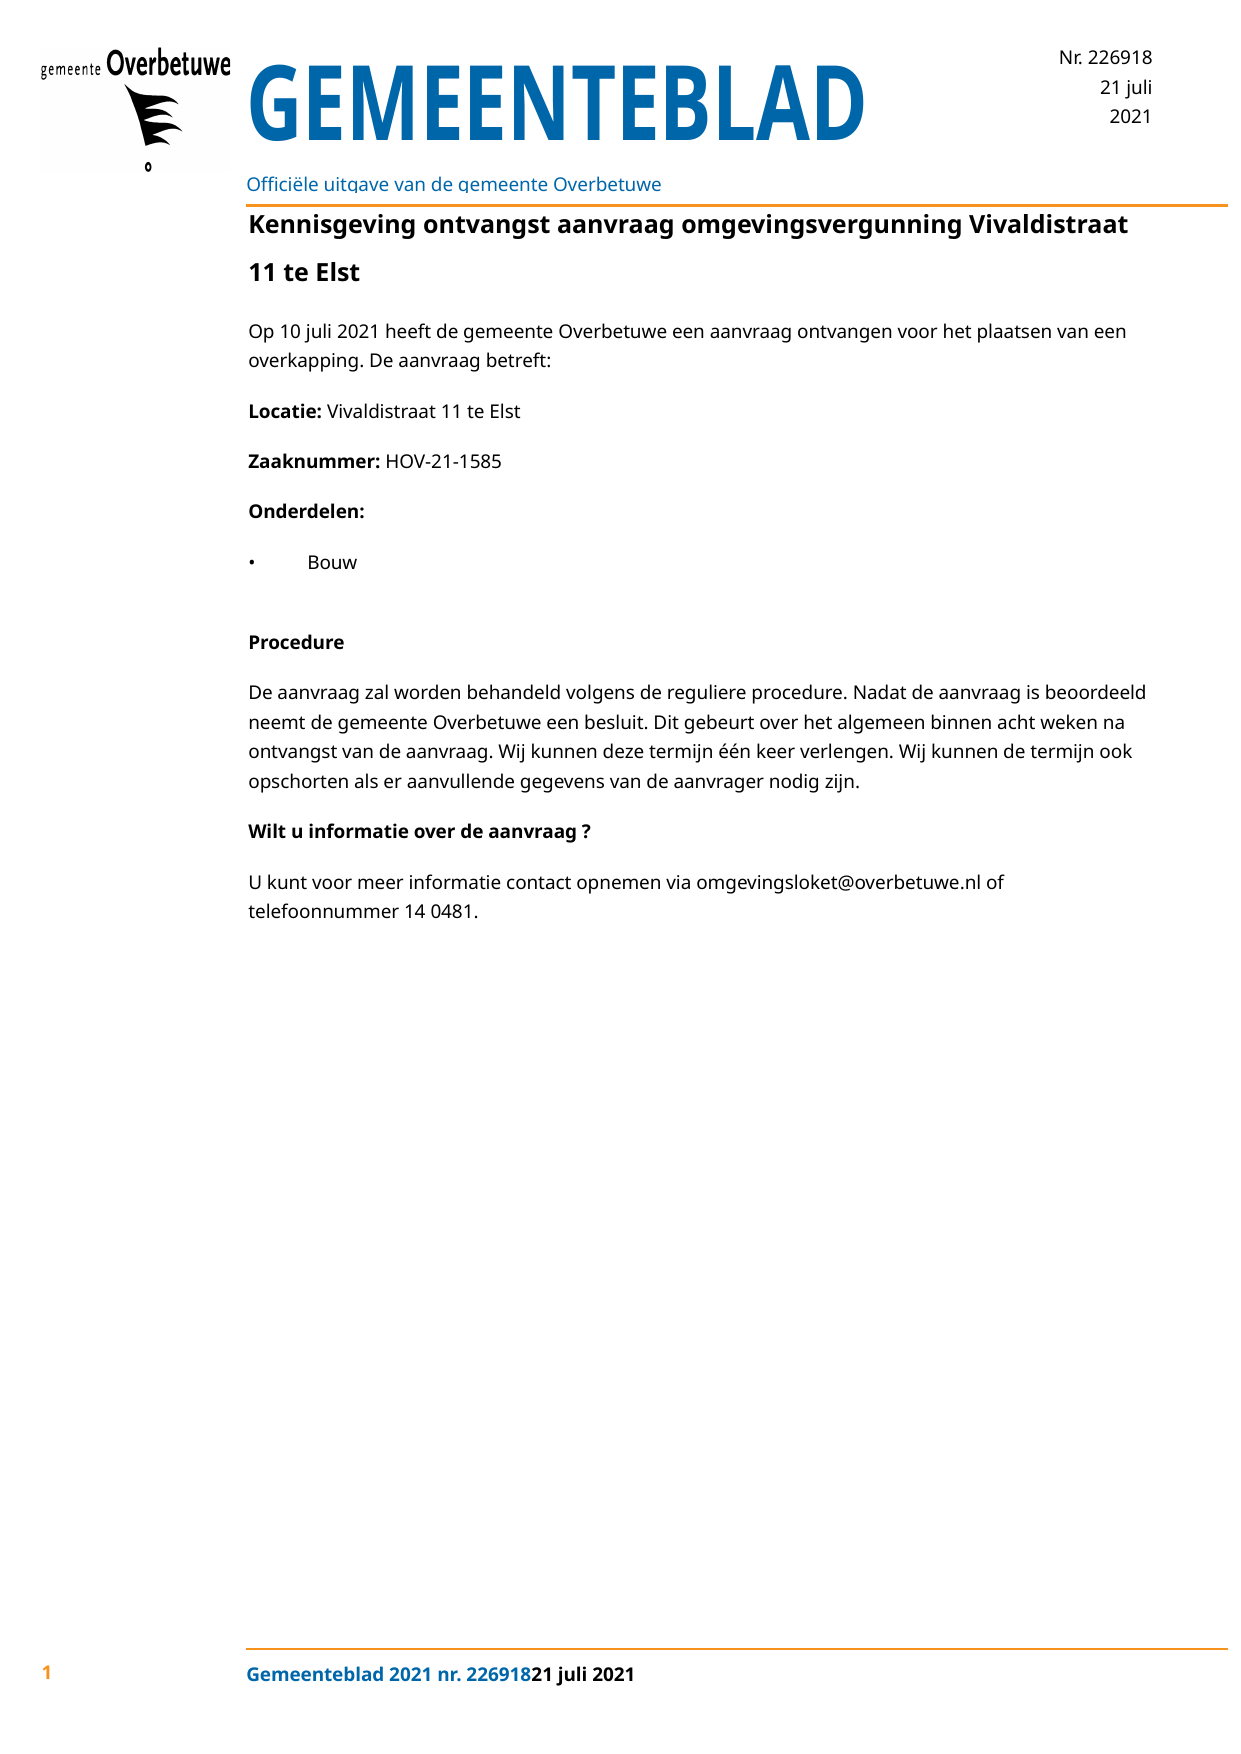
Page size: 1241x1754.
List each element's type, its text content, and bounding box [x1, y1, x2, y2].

text Op 10 juli 2021 heeft de gemeente Overbetuwe een aanvraag ontvangen voor het plaatsen van een overkapping. De aanvraag betreft: [248, 318, 1152, 373]
picture [41, 47, 231, 172]
text Kennisgeving ontvangst aanvraag omgevingsvergunning Vivaldistraat 11 te Elst [248, 207, 1152, 288]
text Wilt u informatie over de aanvraag ? [248, 819, 1152, 844]
text Locatie: Vivaldistraat 11 te Elst [248, 398, 1152, 424]
text Zaaknummer: HOV-21-1585 [248, 448, 1152, 474]
text De aanvraag zal worden behandeld volgens de reguliere procedure. Nadat de aanvraag is beoordeeld neemt de gemeente Overbetuwe een besluit. Dit gebeurt over het algemeen binnen acht weken na ontvangst van de aanvraag. Wij kunnen deze termijn één keer verlengen. Wij kunnen de termijn ook opschorten als er aanvullende gegevens van de aanvrager nodig zijn. [248, 679, 1152, 794]
list Bouw [248, 549, 1152, 575]
text Procedure [248, 629, 1152, 655]
text Onderdelen: [248, 499, 1152, 524]
text U kunt voor meer informatie contact opnemen via omgevingsloket@overbetuwe.nl of telefoonnummer 14 0481. [248, 869, 1152, 924]
